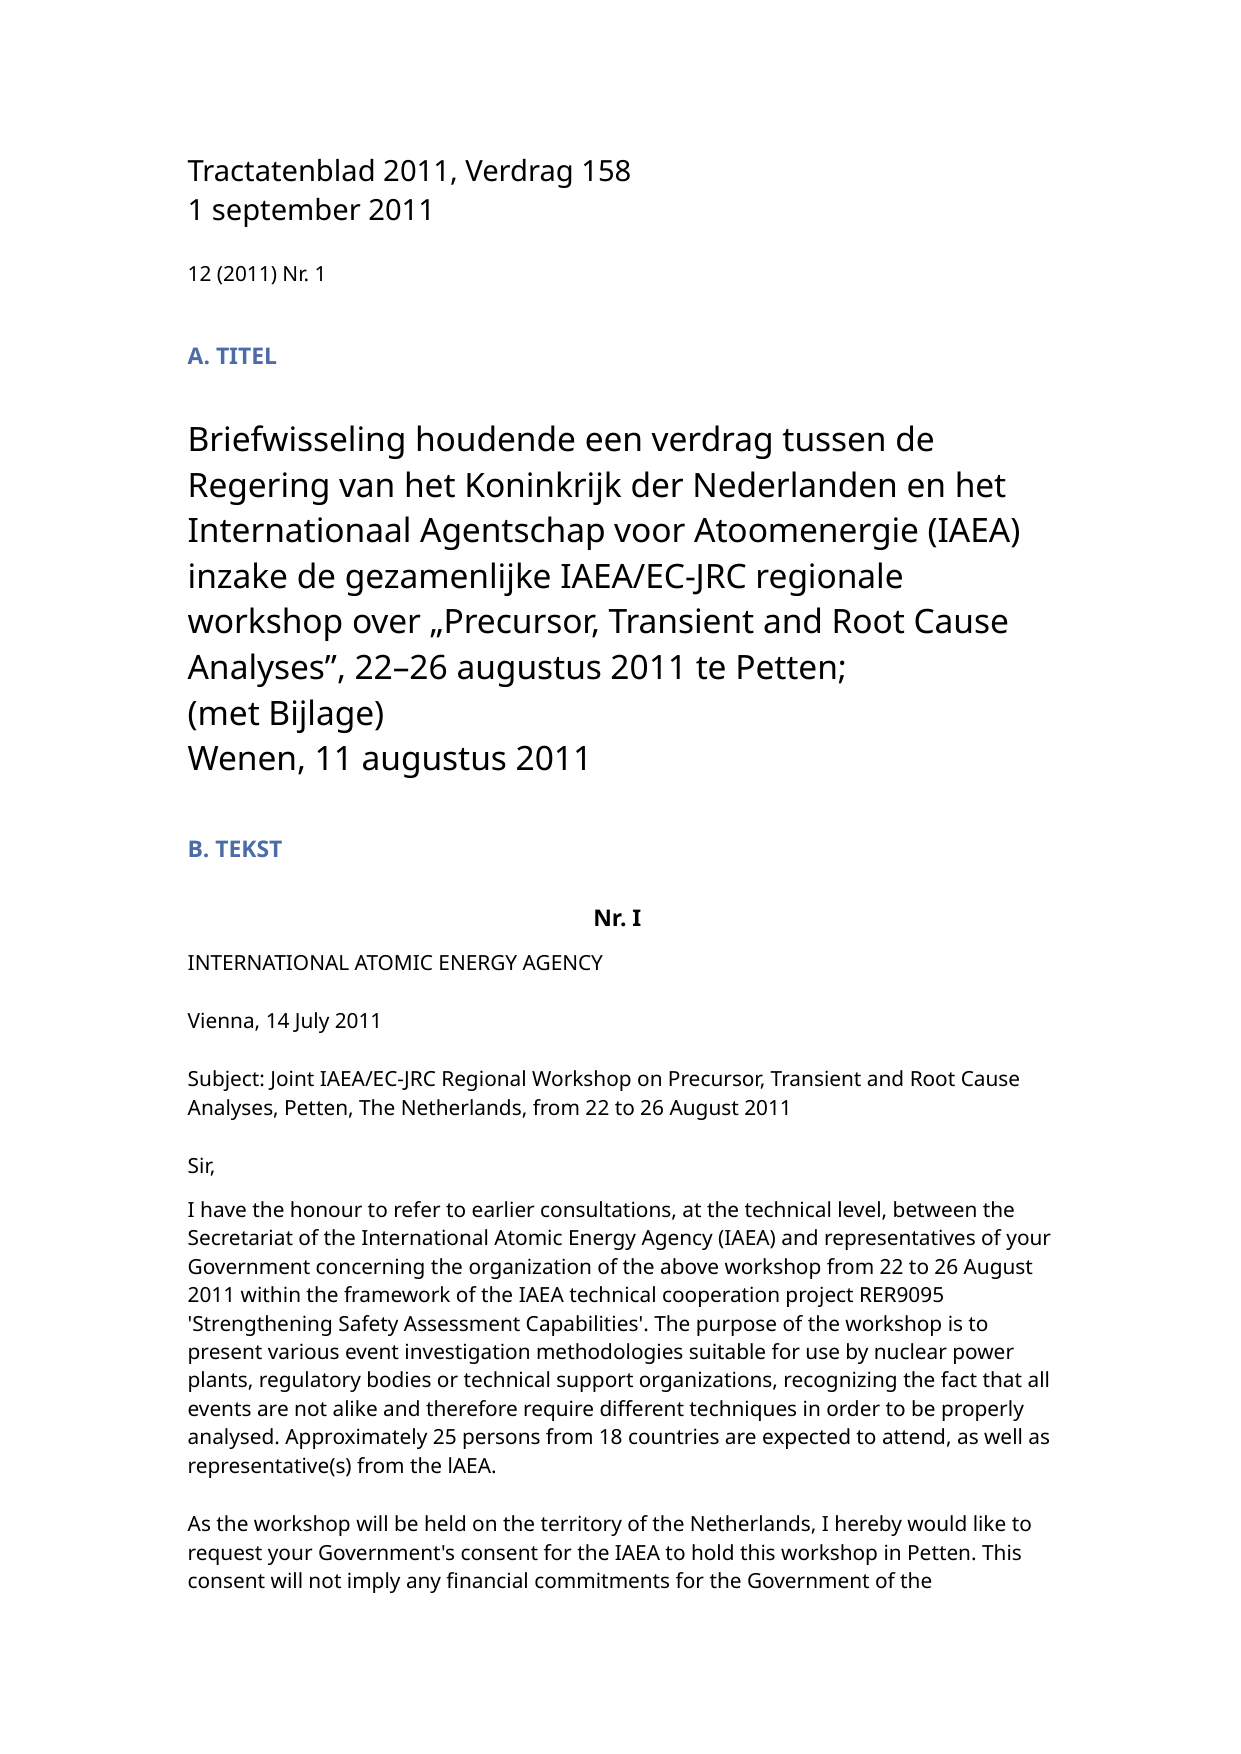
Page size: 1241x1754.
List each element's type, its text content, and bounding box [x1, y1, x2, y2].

text Vienna, 14 July 2011 [187, 1006, 1053, 1034]
text (met Bijlage) [187, 689, 1053, 735]
text As the workshop will be held on the territory of the Netherlands, I hereby would like to request your Government's consent for the IAEA to hold this workshop in Petten. This consent will not imply any financial commitments for the Government of the [187, 1509, 1053, 1594]
text I have the honour to refer to earlier consultations, at the technical level, between the Secretariat of the International Atomic Energy Agency (IAEA) and representatives of your Government concerning the organization of the above workshop from 22 to 26 August 2011 within the framework of the IAEA technical cooperation project RER9095 'Strengthening Safety Assessment Capabilities'. The purpose of the workshop is to present various event investigation methodologies suitable for use by nuclear power plants, regulatory bodies or technical support organizations, recognizing the fact that all events are not alike and therefore require different techniques in order to be properly analysed. Approximately 25 persons from 18 countries are expected to attend, as well as representative(s) from the lAEA. [187, 1195, 1053, 1479]
text INTERNATIONAL ATOMIC ENERGY AGENCY [187, 948, 1053, 976]
subtitle B. TEKST [187, 833, 1053, 864]
text 1 september 2011 [187, 190, 1053, 229]
text 12 (2011) Nr. 1 [187, 259, 1053, 287]
subtitle A. TITEL [187, 340, 1053, 371]
text Wenen, 11 augustus 2011 [187, 735, 1053, 780]
text Subject: Joint IAEA/EC-JRC Regional Workshop on Precursor, Transient and Root Cause Analyses, Petten, The Netherlands, from 22 to 26 August 2011 [187, 1064, 1053, 1121]
text Briefwisseling houdende een verdrag tussen de Regering van het Koninkrijk der Nederlanden en het Internationaal Agentschap voor Atoomenergie (IAEA) inzake de gezamenlijke IAEA/EC-JRC regionale workshop over „Precursor, Transient and Root Cause Analyses”, 22–26 augustus 2011 te Petten; [187, 416, 1053, 689]
text Tractatenblad 2011, Verdrag 158 [187, 150, 1053, 190]
subtitle Nr. I [187, 901, 1053, 933]
text Sir, [187, 1151, 1053, 1180]
